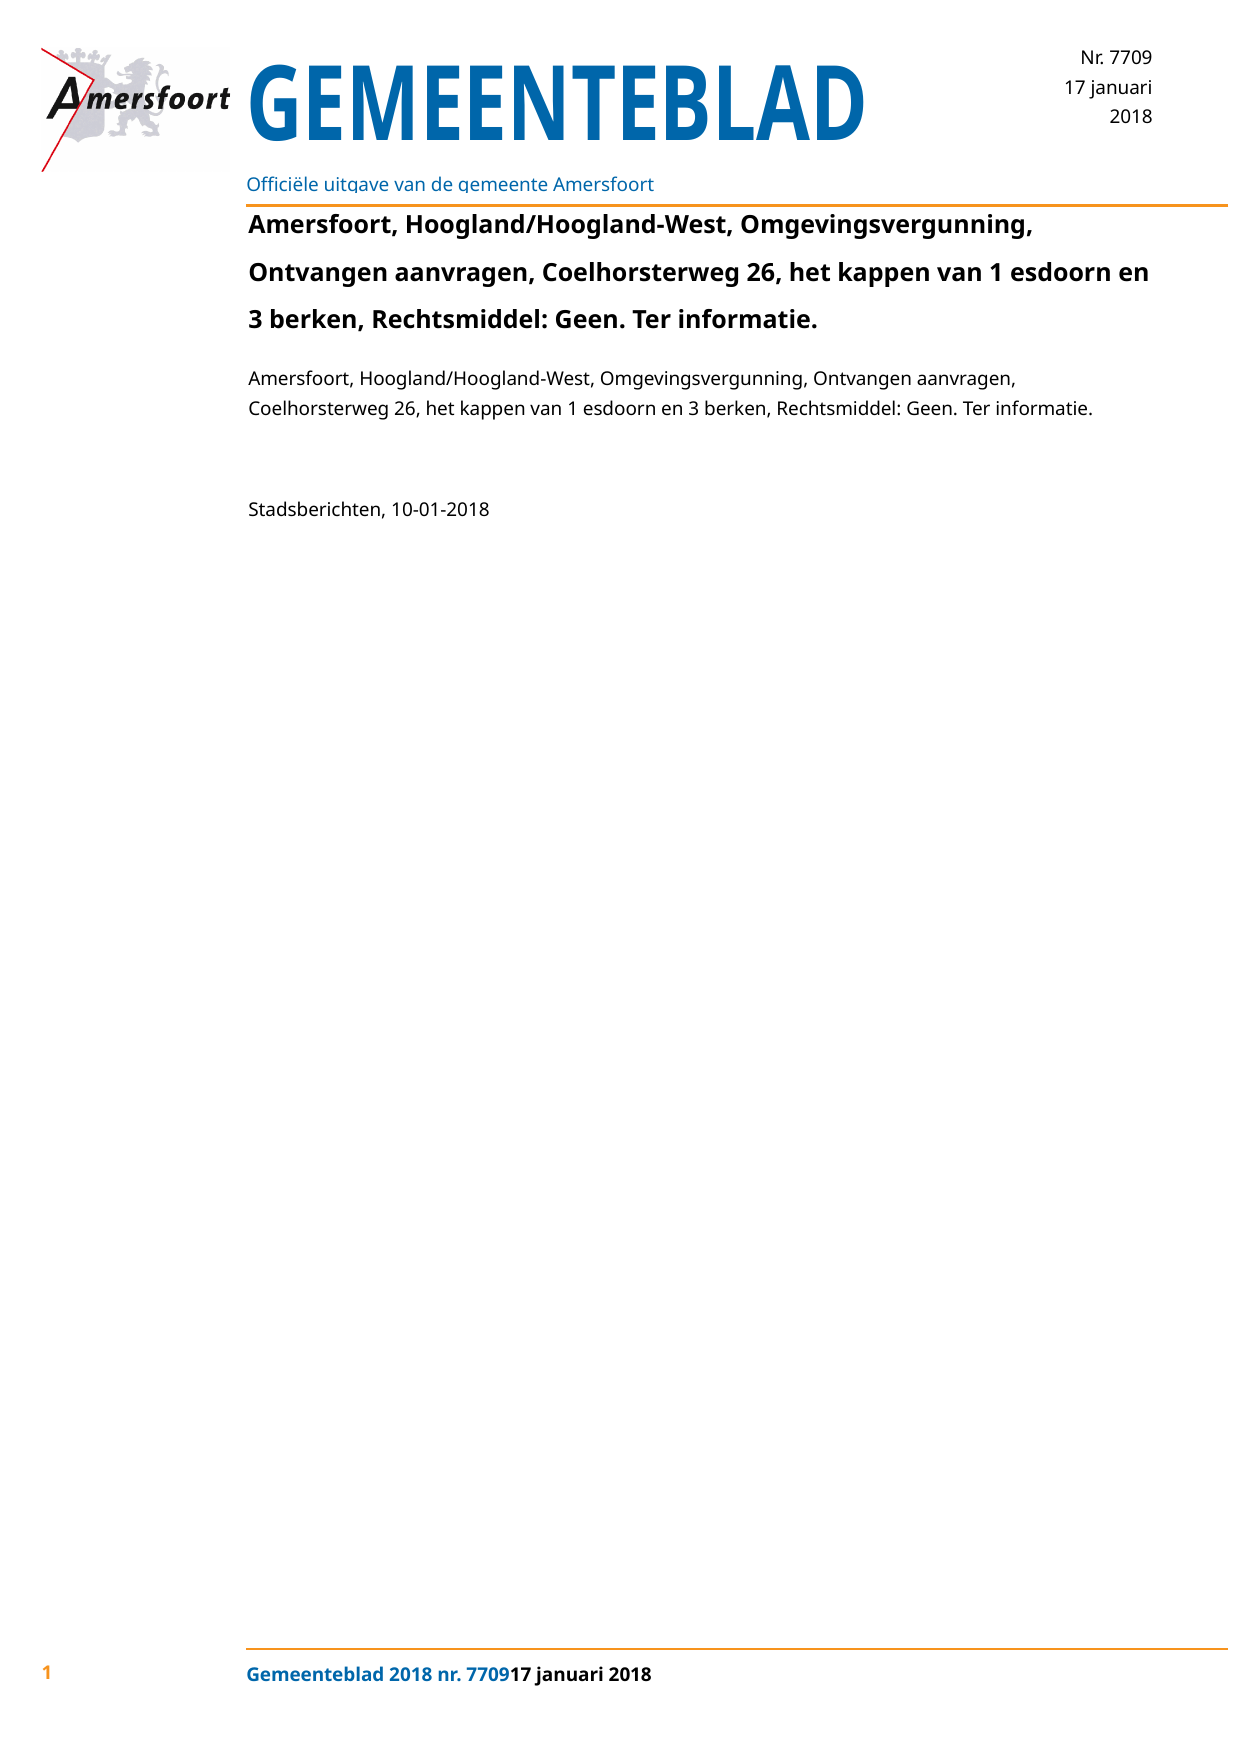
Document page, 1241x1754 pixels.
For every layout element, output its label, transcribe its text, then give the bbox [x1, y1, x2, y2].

picture [41, 47, 231, 172]
text Amersfoort, Hoogland/Hoogland-West, Omgevingsvergunning, Ontvangen aanvragen, Coelhorsterweg 26, het kappen van 1 esdoorn en 3 berken, Rechtsmiddel: Geen. Ter informatie. [248, 207, 1152, 336]
text Stadsberichten, 10-01-2018 [248, 496, 1152, 522]
text Amersfoort, Hoogland/Hoogland-West, Omgevingsvergunning, Ontvangen aanvragen, Coelhorsterweg 26, het kappen van 1 esdoorn en 3 berken, Rechtsmiddel: Geen. Ter informatie. [248, 366, 1152, 421]
